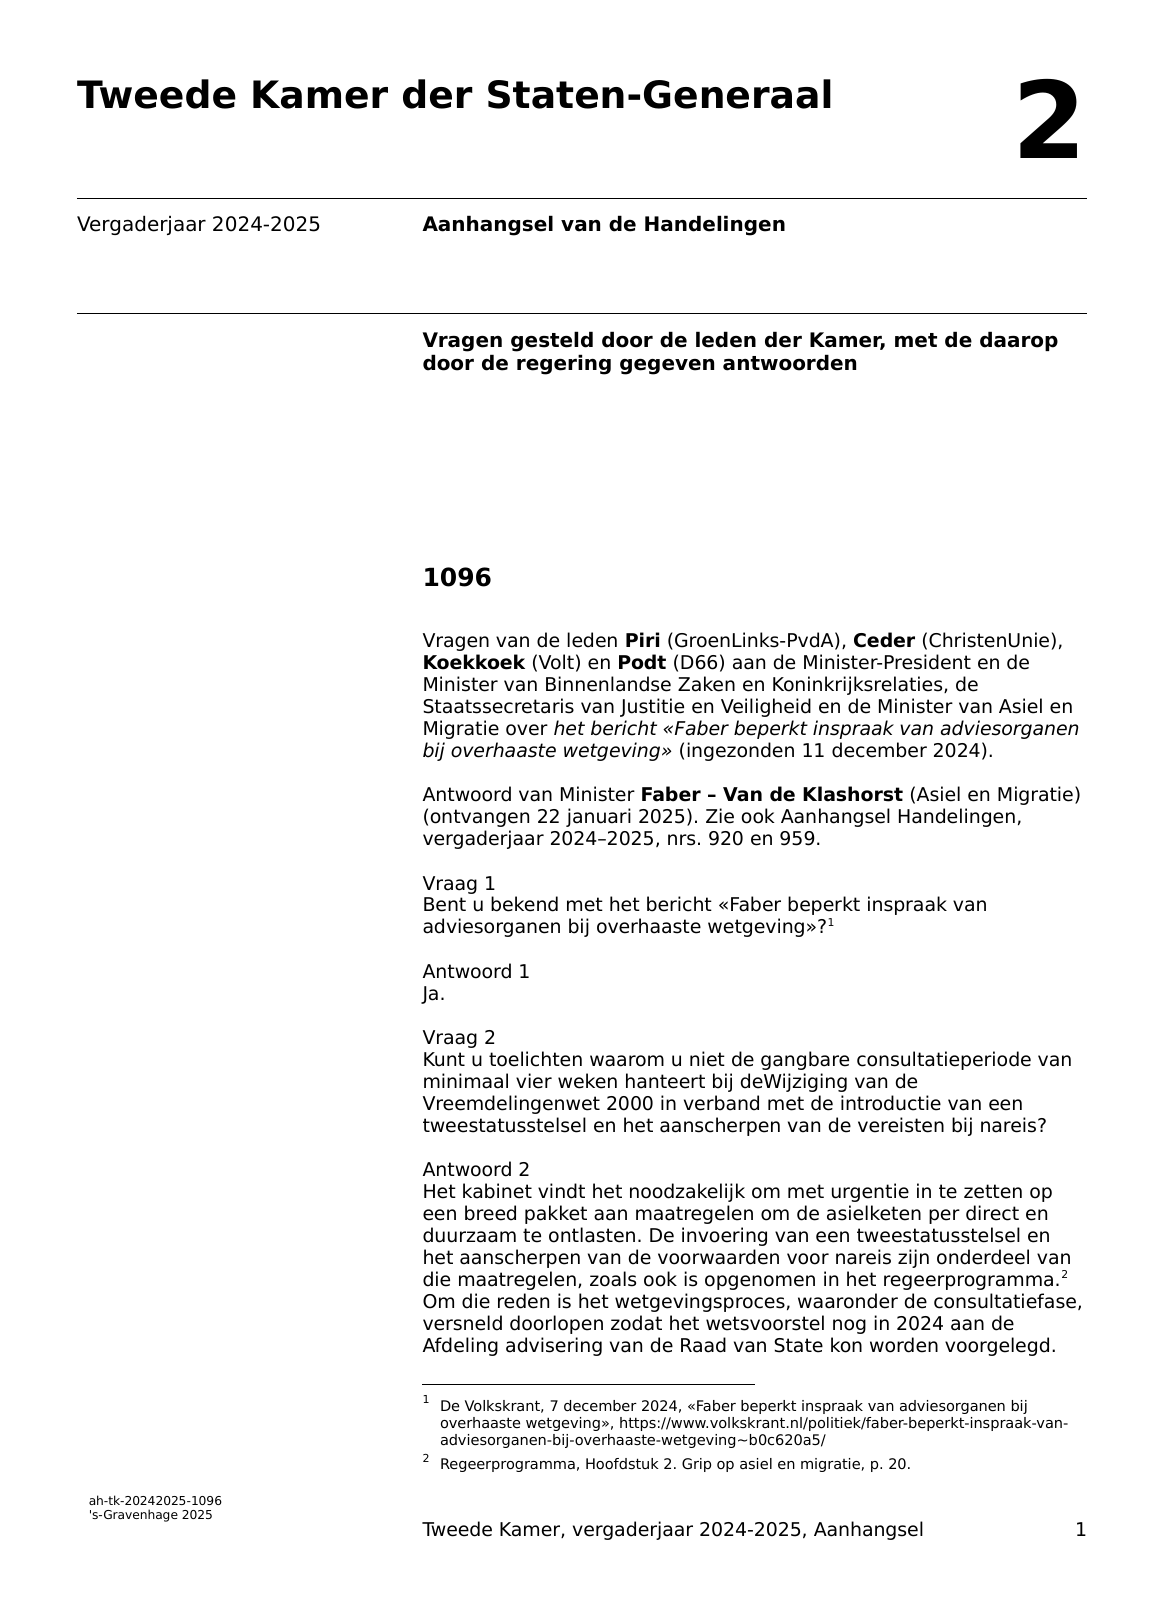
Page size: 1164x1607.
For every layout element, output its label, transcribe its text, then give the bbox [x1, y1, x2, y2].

table_header Tweede Kamer der Staten-Generaal [77, 59, 886, 198]
table_cell Vergaderjaar 2024-2025 [77, 199, 422, 313]
text De Volkskrant, 7 december 2024, «Faber beperkt inspraak van adviesorganen bij overhaaste wetgeving», https://www.volkskrant.nl/politiek/faber-beperkt-inspraak-van-adviesorganen-bij-overhaaste-wetgeving~b0c620a5/ [422, 1393, 1087, 1449]
text Antwoord 1 [422, 961, 1087, 982]
text Vraag 2 [422, 1027, 1087, 1049]
text Het kabinet vindt het noodzakelijk om met urgentie in te zetten op een breed pakket aan maatregelen om de asielketen per direct en duurzaam te ontlasten. De invoering van een tweestatusstelsel en het aanscherpen van de voorwaarden voor nareis zijn onderdeel van die maatregelen, zoals ook is opgenomen in het regeerprogramma. Om die reden is het wetgevingsproces, waaronder de consultatiefase, versneld doorlopen zodat het wetsvoorstel nog in 2024 aan de Afdeling advisering van de Raad van State kon worden voorgelegd. [422, 1181, 1087, 1357]
text Antwoord van Minister Faber – Van de Klashorst (Asiel en Migratie) (ontvangen 22 januari 2025). Zie ook Aanhangsel Handelingen, vergaderjaar 2024–2025, nrs. 920 en 959. [422, 784, 1087, 850]
table_header 2 [886, 59, 1087, 198]
text ah-tk-20242025-1096 [88, 1494, 323, 1508]
text 's-Gravenhage 2025 [88, 1508, 323, 1522]
text Antwoord 2 [422, 1159, 1087, 1181]
text Regeerprogramma, Hoofdstuk 2. Grip op asiel en migratie, p. 20. [422, 1452, 1087, 1474]
text Vragen van de leden Piri (GroenLinks-PvdA), Ceder (ChristenUnie), Koekkoek (Volt) en Podt (D66) aan de Minister-President en de Minister van Binnenlandse Zaken en Koninkrijksrelaties, de Staatssecretaris van Justitie en Veiligheid en de Minister van Asiel en Migratie over het bericht «Faber beperkt inspraak van adviesorganen bij overhaaste wetgeving» (ingezonden 11 december 2024). [422, 630, 1087, 762]
text Ja. [422, 982, 1087, 1004]
table_cell Aanhangsel van de Handelingen [422, 199, 1087, 313]
text Vraag 1 [422, 872, 1087, 894]
text Bent u bekend met het bericht «Faber beperkt inspraak van adviesorganen bij overhaaste wetgeving»? [422, 894, 1087, 938]
table_cell Vragen gesteld door de leden der Kamer, met de daarop door de regering gegeven antwoorden [422, 314, 1087, 375]
table_cell [77, 314, 422, 375]
text Kunt u toelichten waarom u niet de gangbare consultatieperiode van minimaal vier weken hanteert bij deWijziging van de Vreemdelingenwet 2000 in verband met de introductie van een tweestatusstelsel en het aanscherpen van de vereisten bij nareis? [422, 1049, 1087, 1137]
text 1096 [422, 563, 1087, 592]
